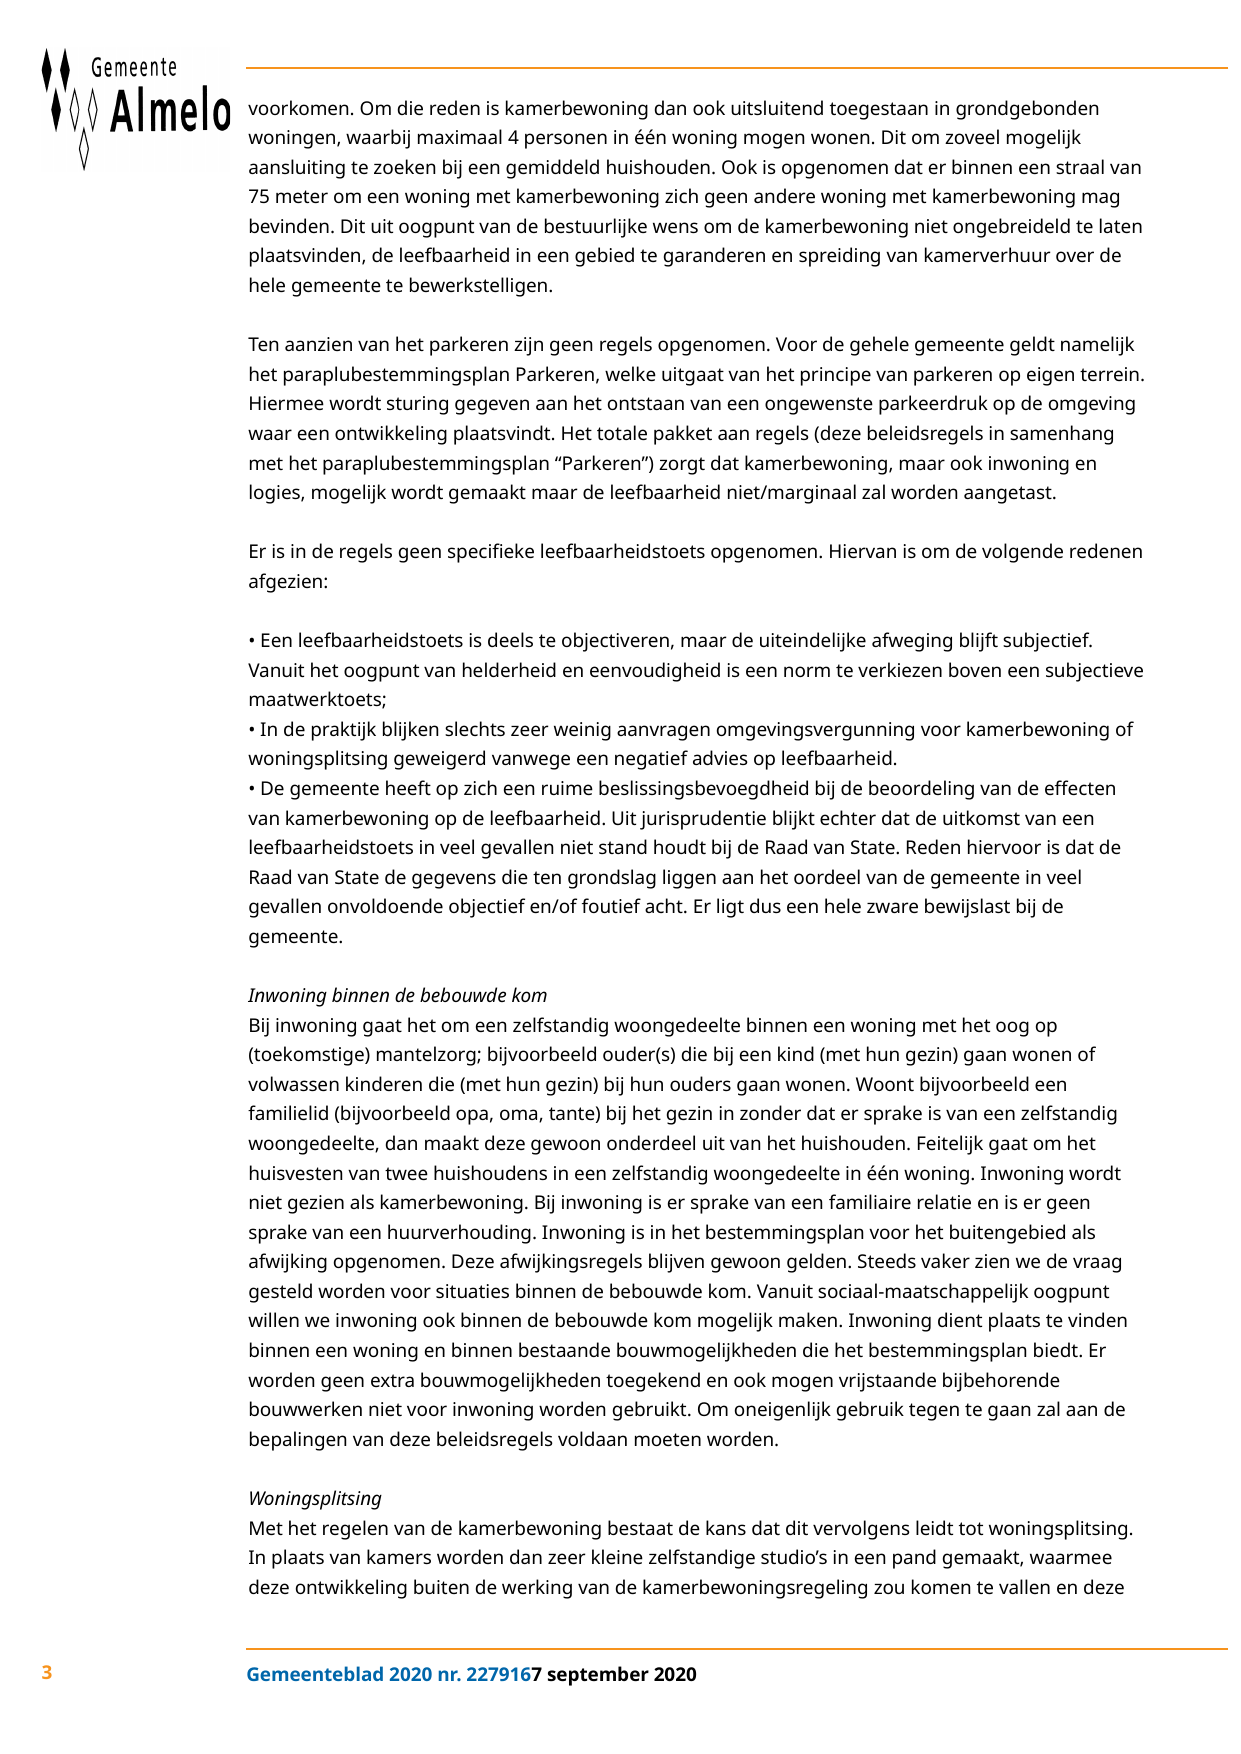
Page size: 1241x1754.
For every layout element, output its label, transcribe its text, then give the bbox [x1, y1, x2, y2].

text • In de praktijk blijken slechts zeer weinig aanvragen omgevingsvergunning voor kamerbewoning of woningsplitsing geweigerd vanwege een negatief advies op leefbaarheid. [248, 716, 1152, 771]
text Ten aanzien van het parkeren zijn geen regels opgenomen. Voor de gehele gemeente geldt namelijk het paraplubestemmingsplan Parkeren, welke uitgaat van het principe van parkeren op eigen terrein. Hiermee wordt sturing gegeven aan het ontstaan van een ongewenste parkeerdruk op de omgeving waar een ontwikkeling plaatsvindt. Het totale pakket aan regels (deze beleidsregels in samenhang met het paraplubestemmingsplan “Parkeren”) zorgt dat kamerbewoning, maar ook inwoning en logies, mogelijk wordt gemaakt maar de leefbaarheid niet/marginaal zal worden aangetast. [248, 331, 1152, 505]
text Bij inwoning gaat het om een zelfstandig woongedeelte binnen een woning met het oog op (toekomstige) mantelzorg; bijvoorbeeld ouder(s) die bij een kind (met hun gezin) gaan wonen of volwassen kinderen die (met hun gezin) bij hun ouders gaan wonen. Woont bijvoorbeeld een familielid (bijvoorbeeld opa, oma, tante) bij het gezin in zonder dat er sprake is van een zelfstandig woongedeelte, dan maakt deze gewoon onderdeel uit van het huishouden. Feitelijk gaat om het huisvesten van twee huishoudens in een zelfstandig woongedeelte in één woning. Inwoning wordt niet gezien als kamerbewoning. Bij inwoning is er sprake van een familiaire relatie en is er geen sprake van een huurverhouding. Inwoning is in het bestemmingsplan voor het buitengebied als afwijking opgenomen. Deze afwijkingsregels blijven gewoon gelden. Steeds vaker zien we de vraag gesteld worden voor situaties binnen de bebouwde kom. Vanuit sociaal-maatschappelijk oogpunt willen we inwoning ook binnen de bebouwde kom mogelijk maken. Inwoning dient plaats te vinden binnen een woning en binnen bestaande bouwmogelijkheden die het bestemmingsplan biedt. Er worden geen extra bouwmogelijkheden toegekend en ook mogen vrijstaande bijbehorende bouwwerken niet voor inwoning worden gebruikt. Om oneigenlijk gebruik tegen te gaan zal aan de bepalingen van deze beleidsregels voldaan moeten worden. [248, 1012, 1152, 1452]
text Woningsplitsing [248, 1485, 1152, 1511]
text Inwoning binnen de bebouwde kom [248, 982, 1152, 1008]
text Met het regelen van de kamerbewoning bestaat de kans dat dit vervolgens leidt tot woningsplitsing. In plaats van kamers worden dan zeer kleine zelfstandige studio’s in een pand gemaakt, waarmee deze ontwikkeling buiten de werking van de kamerbewoningsregeling zou komen te vallen en deze [248, 1515, 1152, 1600]
text Er is in de regels geen specifieke leefbaarheidstoets opgenomen. Hiervan is om de volgende redenen afgezien: [248, 538, 1152, 594]
text • Een leefbaarheidstoets is deels te objectiveren, maar de uiteindelijke afweging blijft subjectief. Vanuit het oogpunt van helderheid en eenvoudigheid is een norm te verkiezen boven een subjectieve maatwerktoets; [248, 627, 1152, 712]
text • De gemeente heeft op zich een ruime beslissingsbevoegdheid bij de beoordeling van de effecten van kamerbewoning op de leefbaarheid. Uit jurisprudentie blijkt echter dat de uitkomst van een leefbaarheidstoets in veel gevallen niet stand houdt bij de Raad van State. Reden hiervoor is dat de Raad van State de gegevens die ten grondslag liggen aan het oordeel van de gemeente in veel gevallen onvoldoende objectief en/of foutief acht. Er ligt dus een hele zware bewijslast bij de gemeente. [248, 775, 1152, 949]
text voorkomen. Om die reden is kamerbewoning dan ook uitsluitend toegestaan in grondgebonden woningen, waarbij maximaal 4 personen in één woning mogen wonen. Dit om zoveel mogelijk aansluiting te zoeken bij een gemiddeld huishouden. Ook is opgenomen dat er binnen een straal van 75 meter om een woning met kamerbewoning zich geen andere woning met kamerbewoning mag bevinden. Dit uit oogpunt van de bestuurlijke wens om de kamerbewoning niet ongebreideld te laten plaatsvinden, de leefbaarheid in een gebied te garanderen en spreiding van kamerverhuur over de hele gemeente te bewerkstelligen. [248, 95, 1152, 298]
picture [41, 47, 231, 172]
